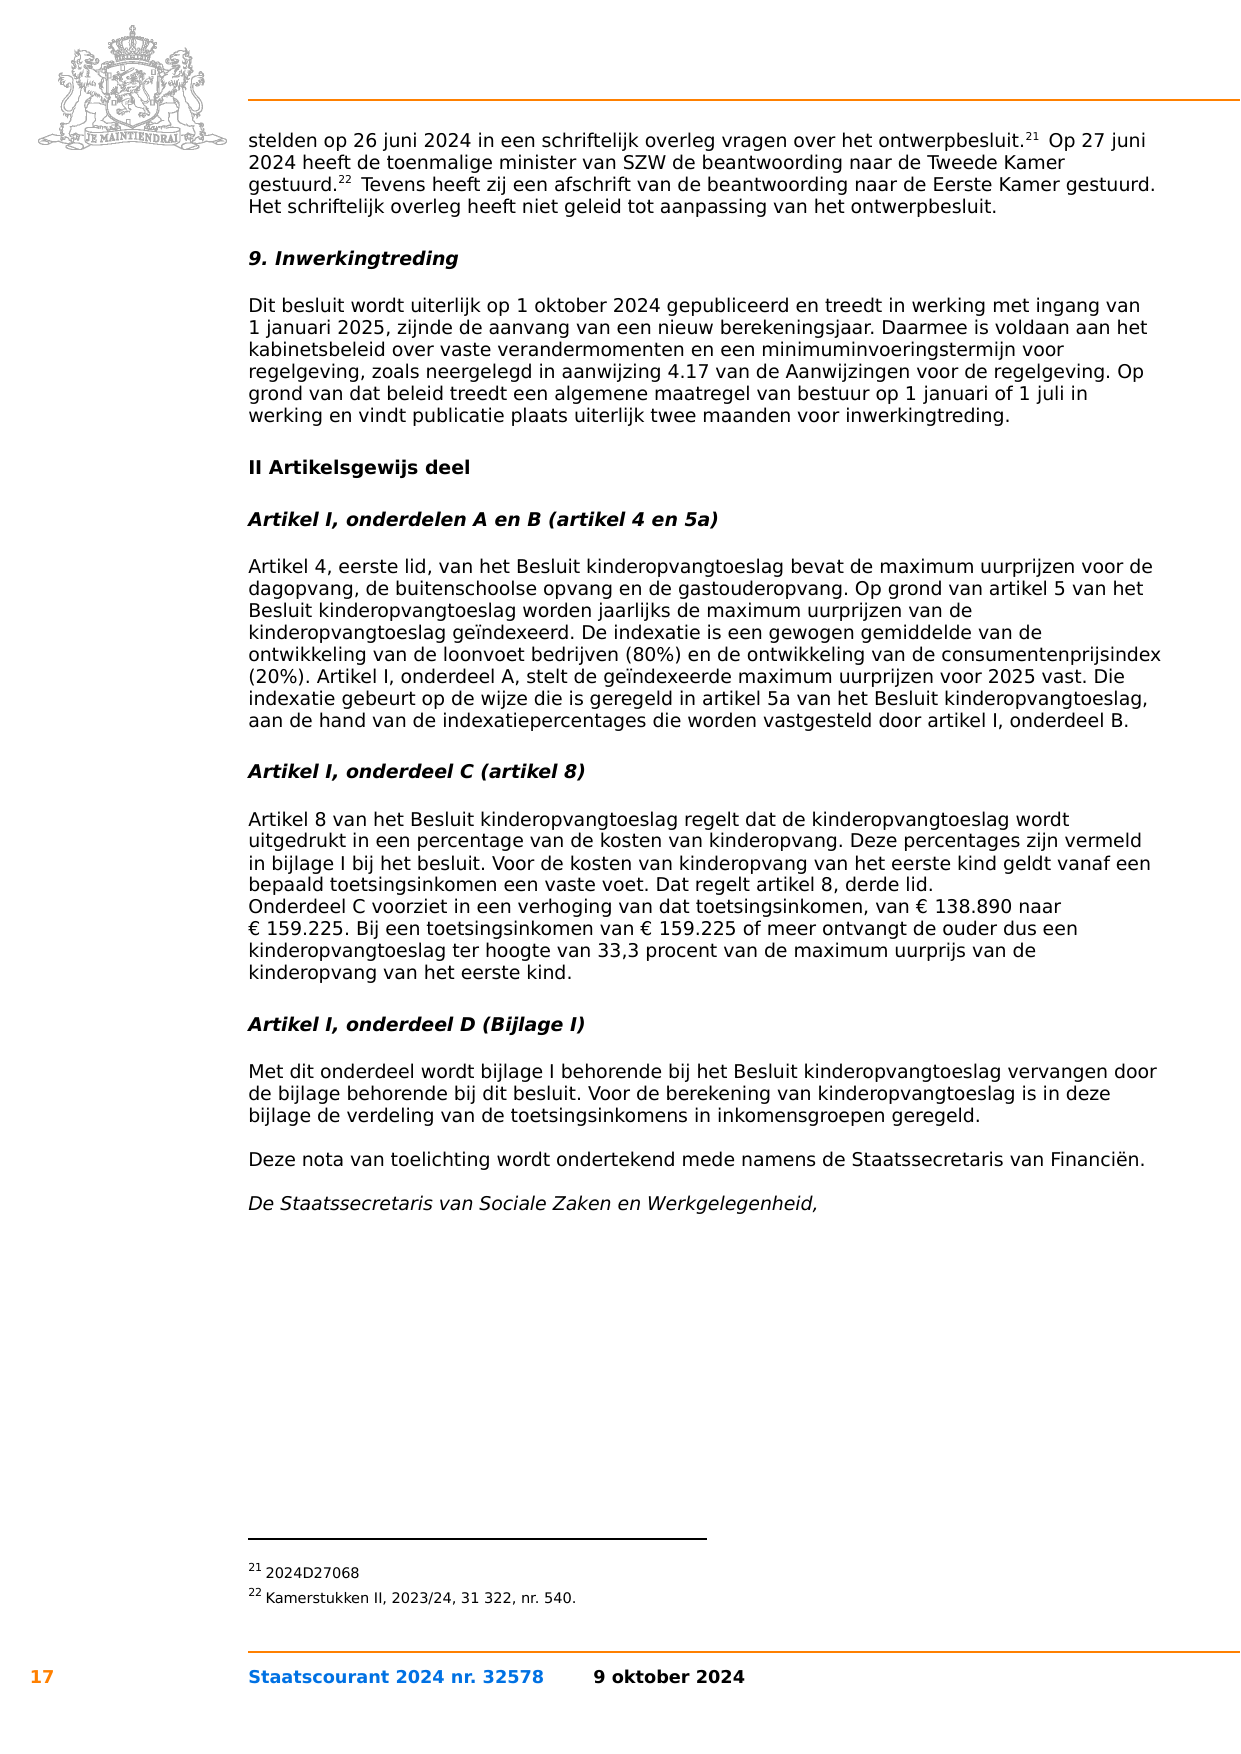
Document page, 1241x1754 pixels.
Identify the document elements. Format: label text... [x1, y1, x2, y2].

text Artikel 4, eerste lid, van het Besluit kinderopvangtoeslag bevat de maximum uurprijzen voor de dagopvang, de buitenschoolse opvang en de gastouderopvang. Op grond van artikel 5 van het Besluit kinderopvangtoeslag worden jaarlijks de maximum uurprijzen van de kinderopvangtoeslag geïndexeerd. De indexatie is een gewogen gemiddelde van de ontwikkeling van de loonvoet bedrijven (80%) en de ontwikkeling van de consumentenprijsindex (20%). Artikel I, onderdeel A, stelt de geïndexeerde maximum uurprijzen voor 2025 vast. Die indexatie gebeurt op de wijze die is geregeld in artikel 5a van het Besluit kinderopvangtoeslag, aan de hand van de indexatiepercentages die worden vastgesteld door artikel I, onderdeel B. [248, 556, 1163, 731]
subtitle 9. Inwerkingtreding [248, 248, 1163, 270]
text Met dit onderdeel wordt bijlage I behorende bij het Besluit kinderopvangtoeslag vervangen door de bijlage behorende bij dit besluit. Voor de berekening van kinderopvangtoeslag is in deze bijlage de verdeling van de toetsingsinkomens in inkomensgroepen geregeld. [248, 1061, 1163, 1127]
text 2024D27068 [248, 1561, 1163, 1583]
text Dit besluit wordt uiterlijk op 1 oktober 2024 gepubliceerd en treedt in werking met ingang van 1 januari 2025, zijnde de aanvang van een nieuw berekeningsjaar. Daarmee is voldaan aan het kabinetsbeleid over vaste verandermomenten en een minimuminvoeringstermijn voor regelgeving, zoals neergelegd in aanwijzing 4.17 van de Aanwijzingen voor de regelgeving. Op grond van dat beleid treedt een algemene maatregel van bestuur op 1 januari of 1 juli in werking en vindt publicatie plaats uiterlijk twee maanden voor inwerkingtreding. [248, 295, 1163, 427]
text Artikel 8 van het Besluit kinderopvangtoeslag regelt dat de kinderopvangtoeslag wordt uitgedrukt in een percentage van de kosten van kinderopvang. Deze percentages zijn vermeld in bijlage I bij het besluit. Voor de kosten van kinderopvang van het eerste kind geldt vanaf een bepaald toetsingsinkomen een vaste voet. Dat regelt artikel 8, derde lid. [248, 808, 1163, 896]
text Kamerstukken II, 2023/24, 31 322, nr. 540. [248, 1586, 1163, 1608]
text Deze nota van toelichting wordt ondertekend mede namens de Staatssecretaris van Financiën. [248, 1149, 1163, 1171]
picture [38, 25, 227, 150]
subtitle Artikel I, onderdelen A en B (artikel 4 en 5a) [248, 509, 1163, 531]
subtitle Artikel I, onderdeel C (artikel 8) [248, 761, 1163, 783]
text stelden op 26 juni 2024 in een schriftelijk overleg vragen over het ontwerpbesluit. Op 27 juni 2024 heeft de toenmalige minister van SZW de beantwoording naar de Tweede Kamer gestuurd. Tevens heeft zij een afschrift van de beantwoording naar de Eerste Kamer gestuurd. Het schriftelijk overleg heeft niet geleid tot aanpassing van het ontwerpbesluit. [248, 130, 1163, 218]
subtitle II Artikelsgewijs deel [248, 457, 1163, 479]
subtitle Artikel I, onderdeel D (Bijlage I) [248, 1014, 1163, 1036]
text De Staatssecretaris van Sociale Zaken en Werkgelegenheid, [248, 1193, 1163, 1215]
text Onderdeel C voorziet in een verhoging van dat toetsingsinkomen, van € 138.890 naar € 159.225. Bij een toetsingsinkomen van € 159.225 of meer ontvangt de ouder dus een kinderopvangtoeslag ter hoogte van 33,3 procent van de maximum uurprijs van de kinderopvang van het eerste kind. [248, 896, 1163, 984]
